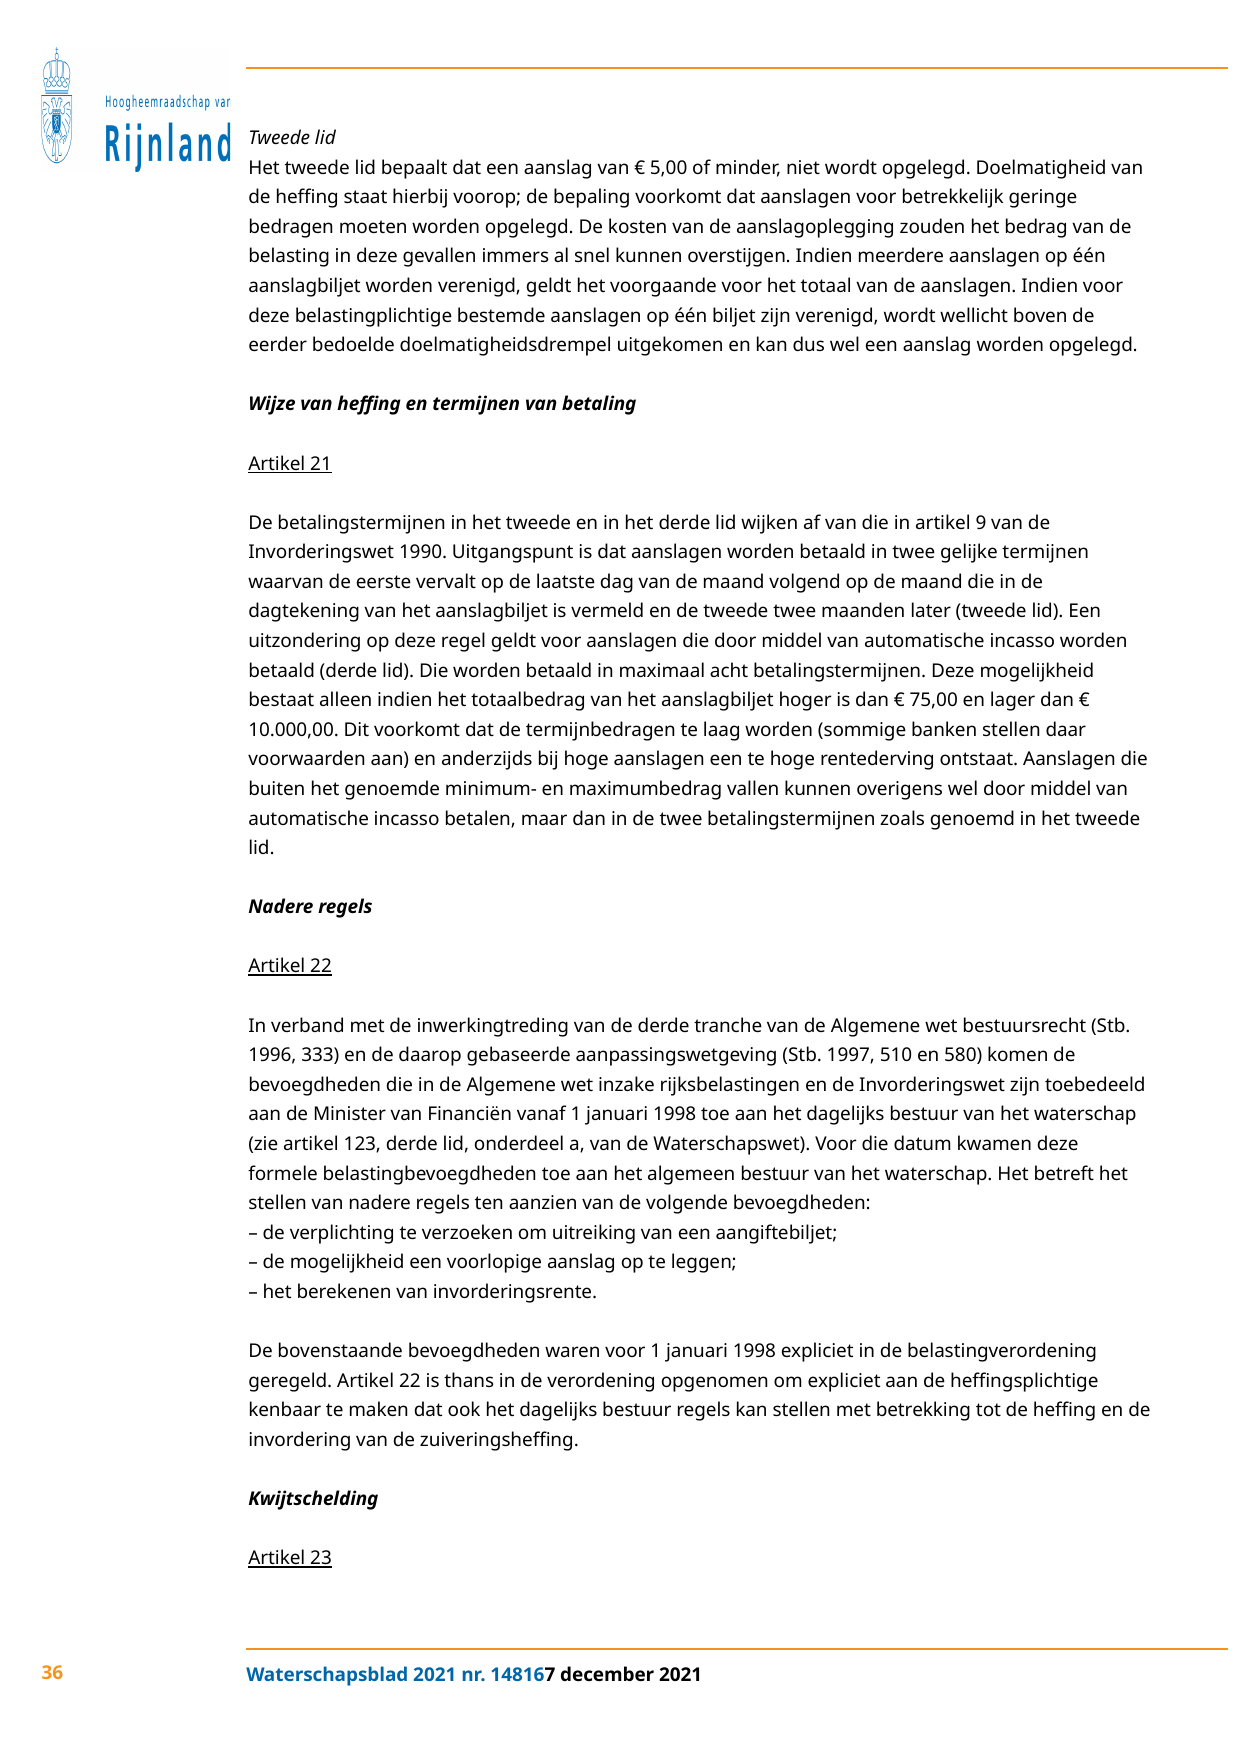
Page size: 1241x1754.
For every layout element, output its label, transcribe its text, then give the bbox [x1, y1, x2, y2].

text Nadere regels [248, 893, 1152, 919]
text Artikel 21 [248, 450, 1152, 476]
picture [41, 47, 231, 172]
text De bovenstaande bevoegdheden waren voor 1 januari 1998 expliciet in de belastingverordening geregeld. Artikel 22 is thans in de verordening opgenomen om expliciet aan de heffingsplichtige kenbaar te maken dat ook het dagelijks bestuur regels kan stellen met betrekking tot de heffing en de invordering van de zuiveringsheffing. [248, 1337, 1152, 1452]
text Artikel 23 [248, 1544, 1152, 1570]
text – het berekenen van invorderingsrente. [248, 1278, 1152, 1304]
text De betalingstermijnen in het tweede en in het derde lid wijken af van die in artikel 9 van de Invorderingswet 1990. Uitgangspunt is dat aanslagen worden betaald in twee gelijke termijnen waarvan de eerste vervalt op de laatste dag van de maand volgend op de maand die in de dagtekening van het aanslagbiljet is vermeld en de tweede twee maanden later (tweede lid). Een uitzondering op deze regel geldt voor aanslagen die door middel van automatische incasso worden betaald (derde lid). Die worden betaald in maximaal acht betalingstermijnen. Deze mogelijkheid bestaat alleen indien het totaalbedrag van het aanslagbiljet hoger is dan € 75,00 en lager dan € 10.000,00. Dit voorkomt dat de termijnbedragen te laag worden (sommige banken stellen daar voorwaarden aan) en anderzijds bij hoge aanslagen een te hoge rentederving ontstaat. Aanslagen die buiten het genoemde minimum- en maximumbedrag vallen kunnen overigens wel door middel van automatische incasso betalen, maar dan in de twee betalingstermijnen zoals genoemd in het tweede lid. [248, 509, 1152, 860]
text Tweede lid [248, 124, 1152, 150]
text Het tweede lid bepaalt dat een aanslag van € 5,00 of minder, niet wordt opgelegd. Doelmatigheid van de heffing staat hierbij voorop; de bepaling voorkomt dat aanslagen voor betrekkelijk geringe bedragen moeten worden opgelegd. De kosten van de aanslagoplegging zouden het bedrag van de belasting in deze gevallen immers al snel kunnen overstijgen. Indien meerdere aanslagen op één aanslagbiljet worden verenigd, geldt het voorgaande voor het totaal van de aanslagen. Indien voor deze belastingplichtige bestemde aanslagen op één biljet zijn verenigd, wordt wellicht boven de eerder bedoelde doelmatigheidsdrempel uitgekomen en kan dus wel een aanslag worden opgelegd. [248, 154, 1152, 357]
text – de mogelijkheid een voorlopige aanslag op te leggen; [248, 1248, 1152, 1274]
text Wijze van heffing en termijnen van betaling [248, 391, 1152, 416]
text In verband met de inwerkingtreding van de derde tranche van de Algemene wet bestuursrecht (Stb. 1996, 333) en de daarop gebaseerde aanpassingswetgeving (Stb. 1997, 510 en 580) komen de bevoegdheden die in de Algemene wet inzake rijksbelastingen en de Invorderingswet zijn toebedeeld aan de Minister van Financiën vanaf 1 januari 1998 toe aan het dagelijks bestuur van het waterschap (zie artikel 123, derde lid, onderdeel a, van de Waterschapswet). Voor die datum kwamen deze formele belastingbevoegdheden toe aan het algemeen bestuur van het waterschap. Het betreft het stellen van nadere regels ten aanzien van de volgende bevoegdheden: [248, 1012, 1152, 1215]
text Artikel 22 [248, 953, 1152, 978]
text Kwijtschelding [248, 1485, 1152, 1511]
text – de verplichting te verzoeken om uitreiking van een aangiftebiljet; [248, 1219, 1152, 1245]
